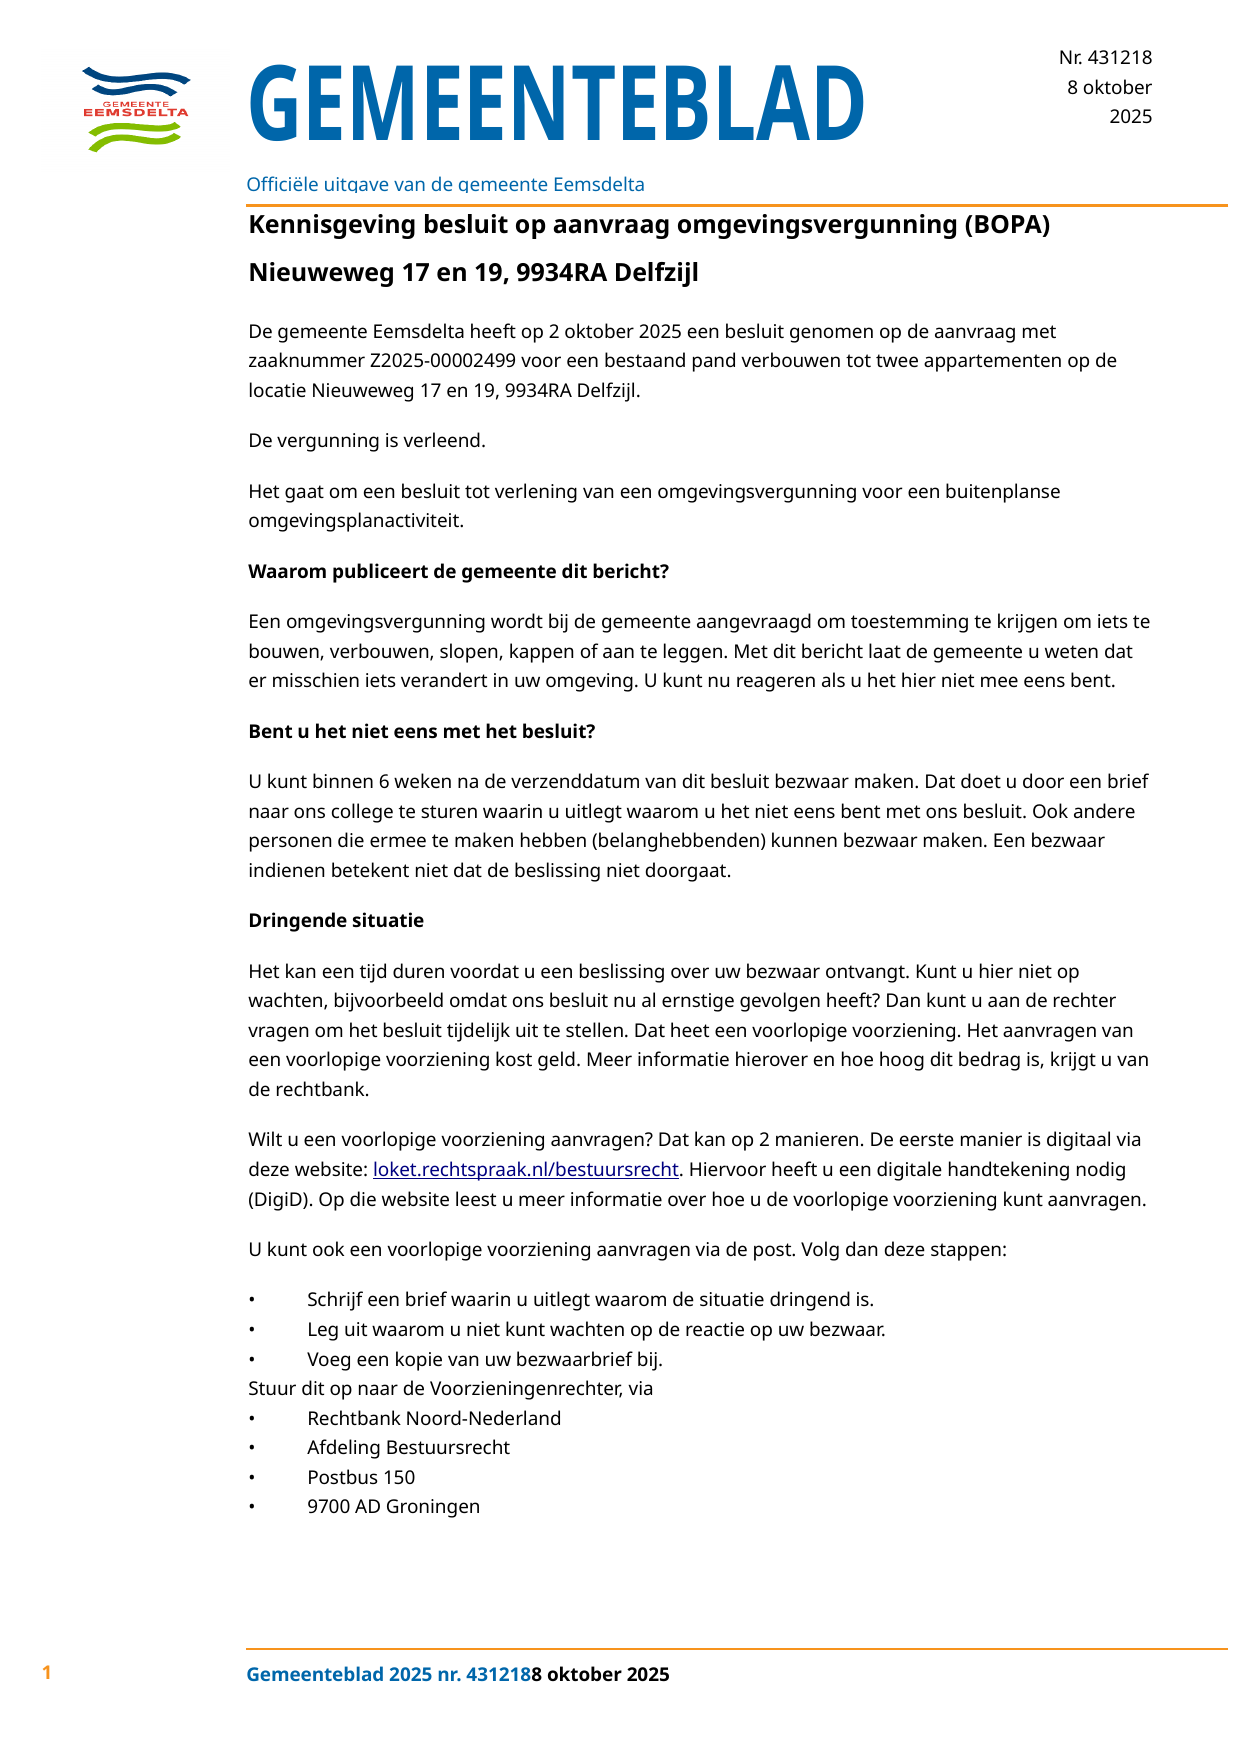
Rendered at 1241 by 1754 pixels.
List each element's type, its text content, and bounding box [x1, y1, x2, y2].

text U kunt binnen 6 weken na de verzenddatum van dit besluit bezwaar maken. Dat doet u door een brief naar ons college te sturen waarin u uitlegt waarom u het niet eens bent met ons besluit. Ook andere personen die ermee te maken hebben (belanghebbenden) kunnen bezwaar maken. Een bezwaar indienen betekent niet dat de beslissing niet doorgaat. [248, 768, 1152, 883]
list Leg uit waarom u niet kunt wachten op de reactie op uw bezwaar. [248, 1316, 1152, 1342]
text Het gaat om een besluit tot verlening van een omgevingsvergunning voor een buitenplanse omgevingsplanactiviteit. [248, 478, 1152, 533]
text De vergunning is verleend. [248, 427, 1152, 453]
text Dringende situatie [248, 907, 1152, 933]
text Waarom publiceert de gemeente dit bericht? [248, 558, 1152, 584]
text Wilt u een voorlopige voorziening aanvragen? Dat kan op 2 manieren. De eerste manier is digitaal via deze website: loket.rechtspraak.nl/bestuursrecht. Hiervoor heeft u een digitale handtekening nodig (DigiD). Op die website leest u meer informatie over hoe u de voorlopige voorziening kunt aanvragen. [248, 1127, 1152, 1212]
text De gemeente Eemsdelta heeft op 2 oktober 2025 een besluit genomen op de aanvraag met zaaknummer Z2025-00002499 voor een bestaand pand verbouwen tot twee appartementen op de locatie Nieuweweg 17 en 19, 9934RA Delfzijl. [248, 318, 1152, 403]
text U kunt ook een voorlopige voorziening aanvragen via de post. Volg dan deze stappen: [248, 1236, 1152, 1262]
text Een omgevingsvergunning wordt bij de gemeente aangevraagd om toestemming te krijgen om iets te bouwen, verbouwen, slopen, kappen of aan te leggen. Met dit bericht laat de gemeente u weten dat er misschien iets verandert in uw omgeving. U kunt nu reageren als u het hier niet mee eens bent. [248, 608, 1152, 693]
list Voeg een kopie van uw bezwaarbrief bij. [248, 1346, 1152, 1372]
text Bent u het niet eens met het besluit? [248, 718, 1152, 744]
list 9700 AD Groningen [248, 1494, 1152, 1519]
list Schrijf een brief waarin u uitlegt waarom de situatie dringend is. [248, 1287, 1152, 1312]
picture [41, 47, 231, 172]
text Stuur dit op naar de Voorzieningenrechter, via [248, 1375, 1152, 1401]
list Rechtbank Noord-Nederland [248, 1405, 1152, 1431]
list Afdeling Bestuursrecht [248, 1434, 1152, 1460]
text Het kan een tijd duren voordat u een beslissing over uw bezwaar ontvangt. Kunt u hier niet op wachten, bijvoorbeeld omdat ons besluit nu al ernstige gevolgen heeft? Dan kunt u aan de rechter vragen om het besluit tijdelijk uit te stellen. Dat heet een voorlopige voorziening. Het aanvragen van een voorlopige voorziening kost geld. Meer informatie hierover en hoe hoog dit bedrag is, krijgt u van de rechtbank. [248, 958, 1152, 1102]
list Postbus 150 [248, 1464, 1152, 1490]
text Kennisgeving besluit op aanvraag omgevingsvergunning (BOPA) Nieuweweg 17 en 19, 9934RA Delfzijl [248, 207, 1152, 288]
